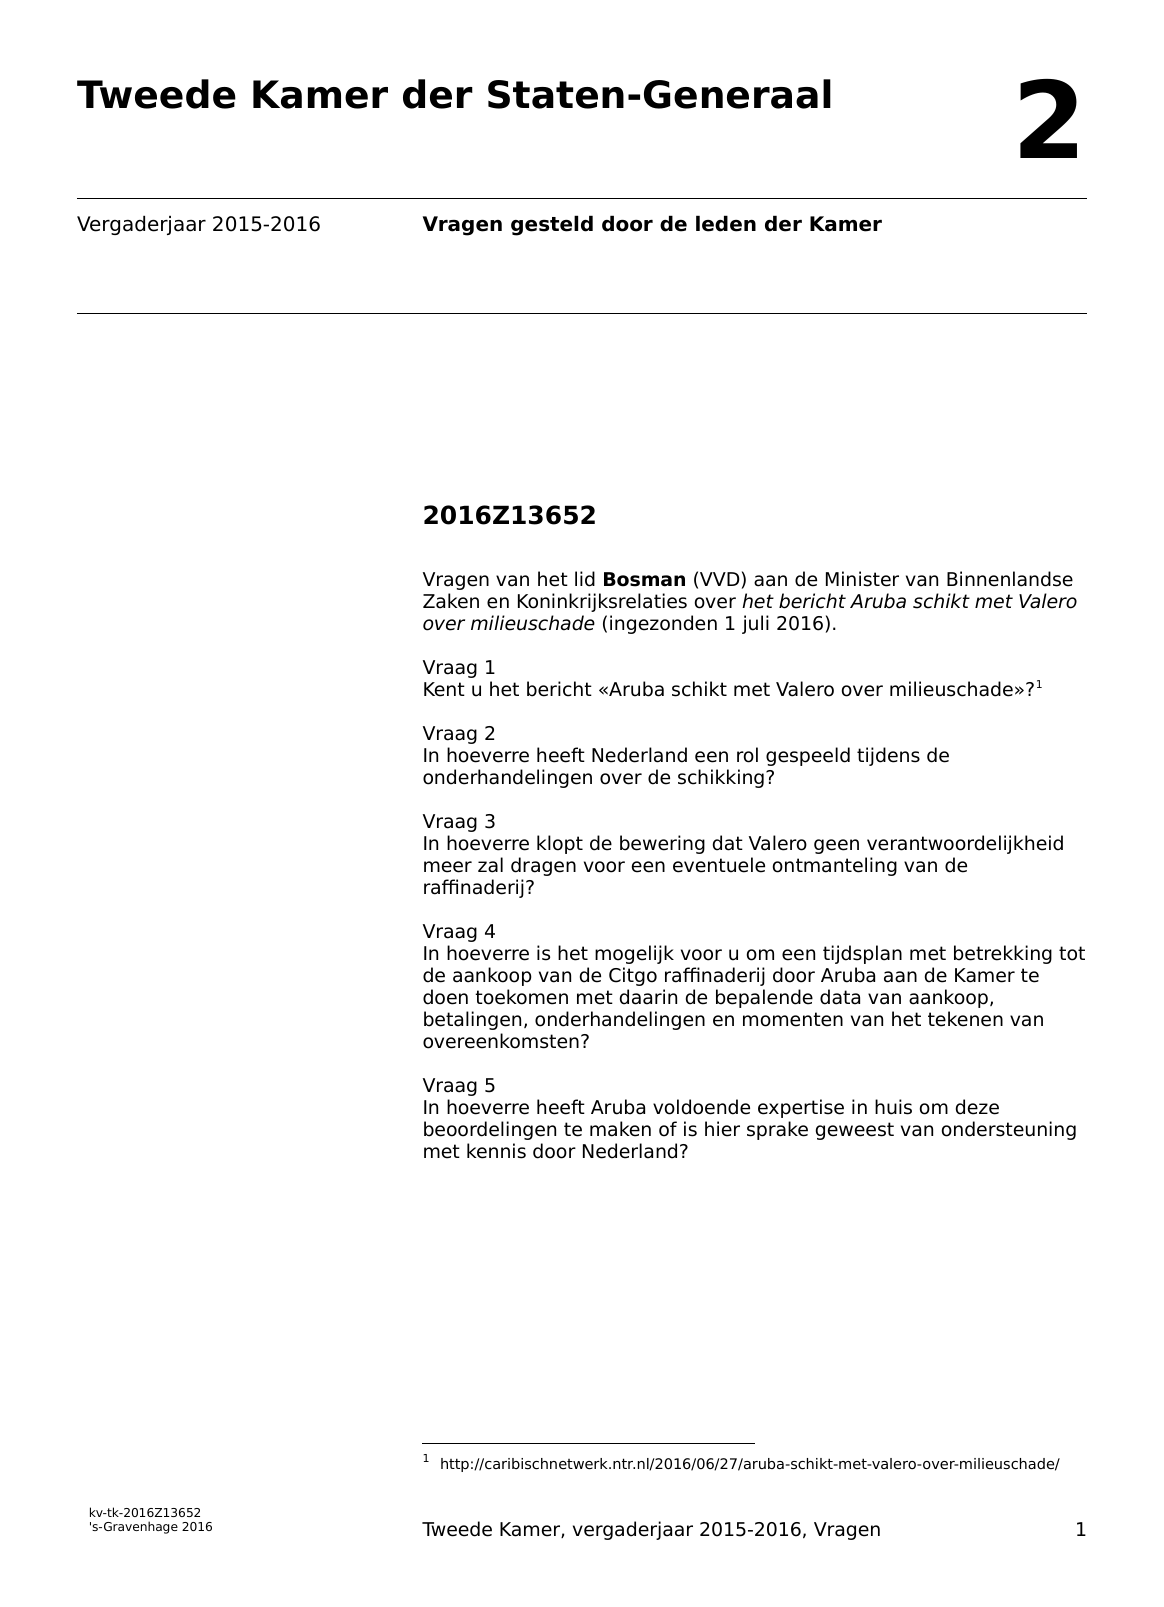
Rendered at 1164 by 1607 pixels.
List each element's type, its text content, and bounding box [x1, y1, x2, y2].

text Vraag 1 [422, 657, 1087, 679]
table_header 2 [886, 59, 1087, 198]
text Vraag 3 [422, 811, 1087, 833]
text Vraag 5 [422, 1075, 1087, 1097]
text Vraag 2 [422, 723, 1087, 745]
text In hoeverre is het mogelijk voor u om een tijdsplan met betrekking tot de aankoop van de Citgo raffinaderij door Aruba aan de Kamer te doen toekomen met daarin de bepalende data van aankoop, betalingen, onderhandelingen en momenten van het tekenen van overeenkomsten? [422, 943, 1087, 1053]
table_cell Vragen gesteld door de leden der Kamer [422, 199, 1087, 313]
text http://caribischnetwerk.ntr.nl/2016/06/27/aruba-schikt-met-valero-over-milieuschade/ [422, 1452, 1087, 1474]
table_header Tweede Kamer der Staten-Generaal [77, 59, 886, 198]
text In hoeverre heeft Aruba voldoende expertise in huis om deze beoordelingen te maken of is hier sprake geweest van ondersteuning met kennis door Nederland? [422, 1097, 1087, 1163]
text In hoeverre heeft Nederland een rol gespeeld tijdens de onderhandelingen over de schikking? [422, 745, 1087, 789]
text Vraag 4 [422, 921, 1087, 943]
text 2016Z13652 [422, 501, 1087, 531]
text Kent u het bericht «Aruba schikt met Valero over milieuschade»? [422, 679, 1087, 701]
text kv-tk-2016Z13652 [88, 1506, 323, 1520]
text Vragen van het lid Bosman (VVD) aan de Minister van Binnenlandse Zaken en Koninkrijksrelaties over het bericht Aruba schikt met Valero over milieuschade (ingezonden 1 juli 2016). [422, 569, 1087, 635]
text 's-Gravenhage 2016 [88, 1520, 323, 1534]
table_cell Vergaderjaar 2015-2016 [77, 199, 422, 313]
text In hoeverre klopt de bewering dat Valero geen verantwoordelijkheid meer zal dragen voor een eventuele ontmanteling van de raffinaderij? [422, 833, 1087, 899]
